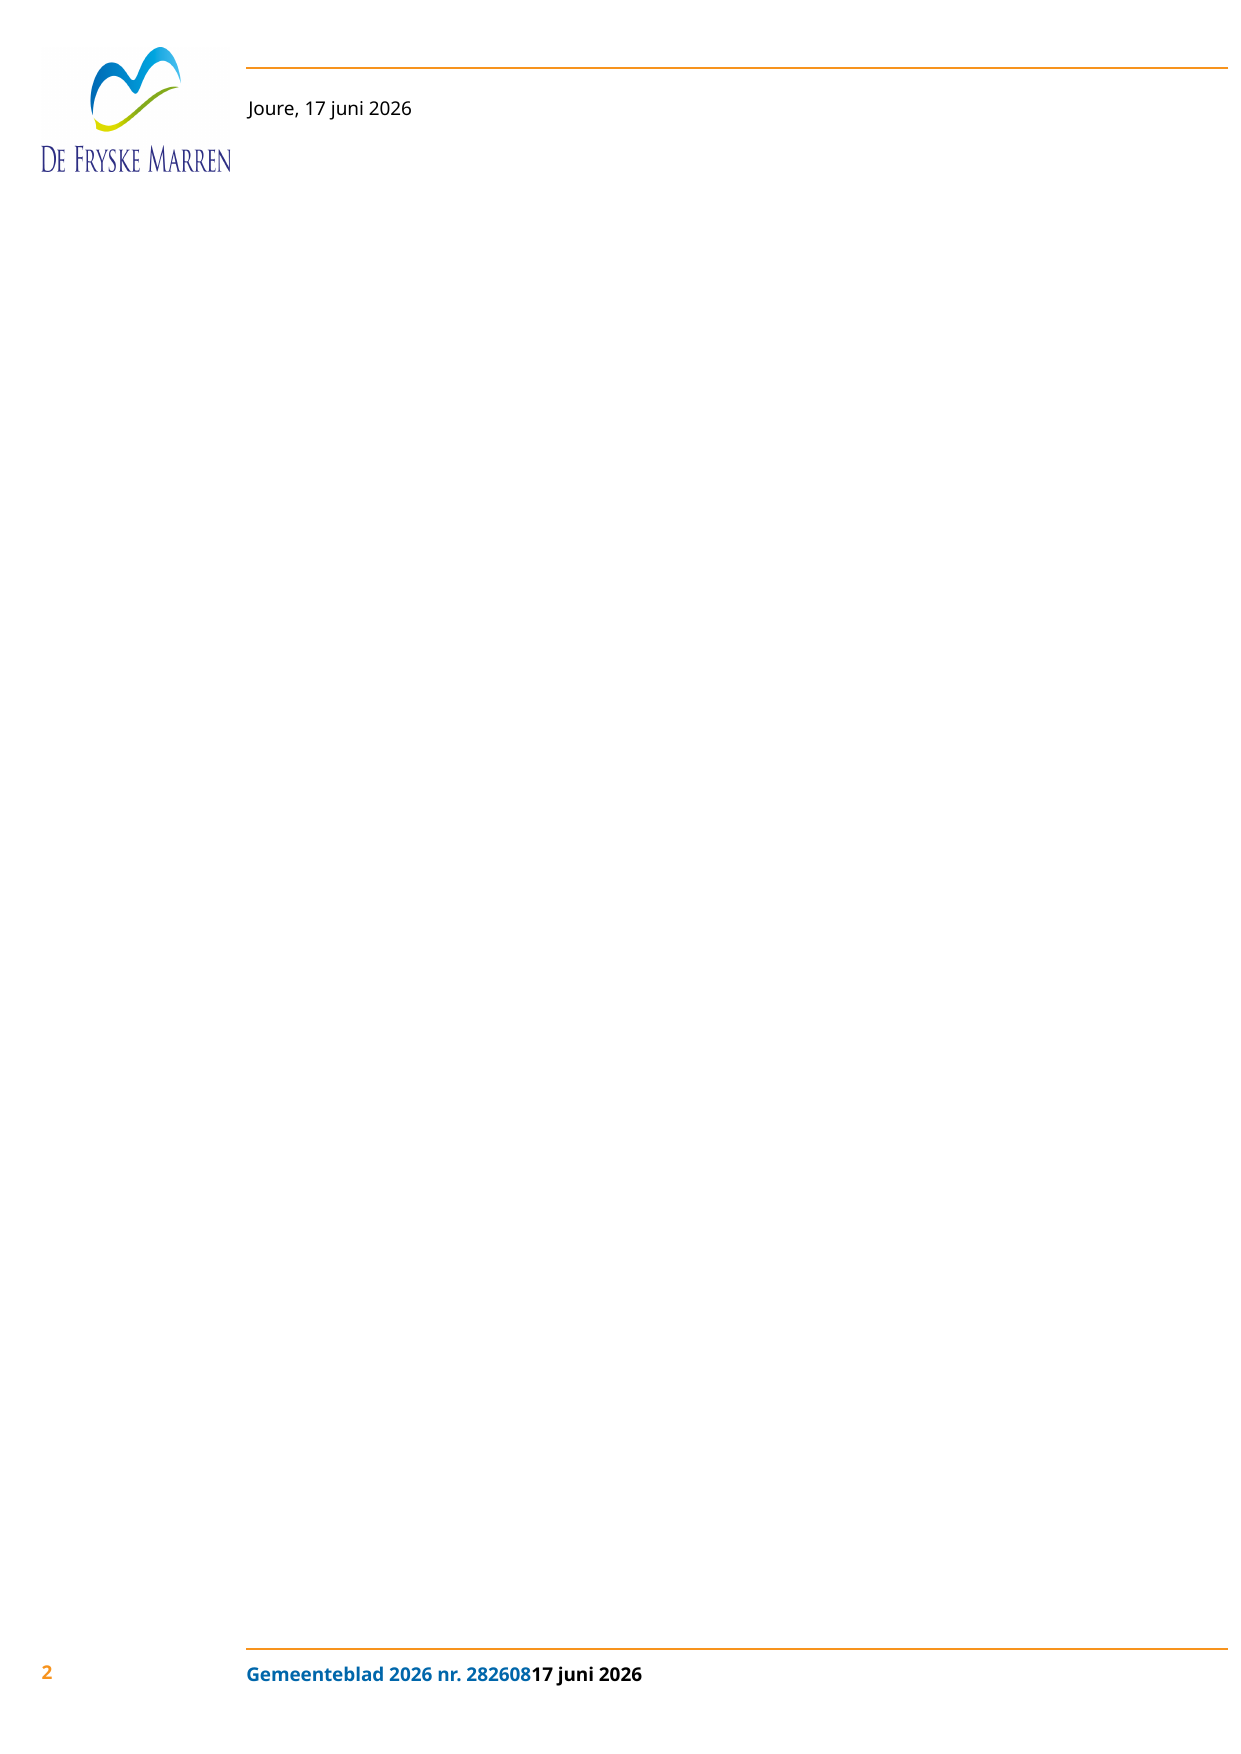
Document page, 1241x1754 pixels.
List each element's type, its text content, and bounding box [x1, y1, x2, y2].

picture [41, 47, 231, 172]
text Joure, 17 juni 2026 [248, 95, 1152, 121]
